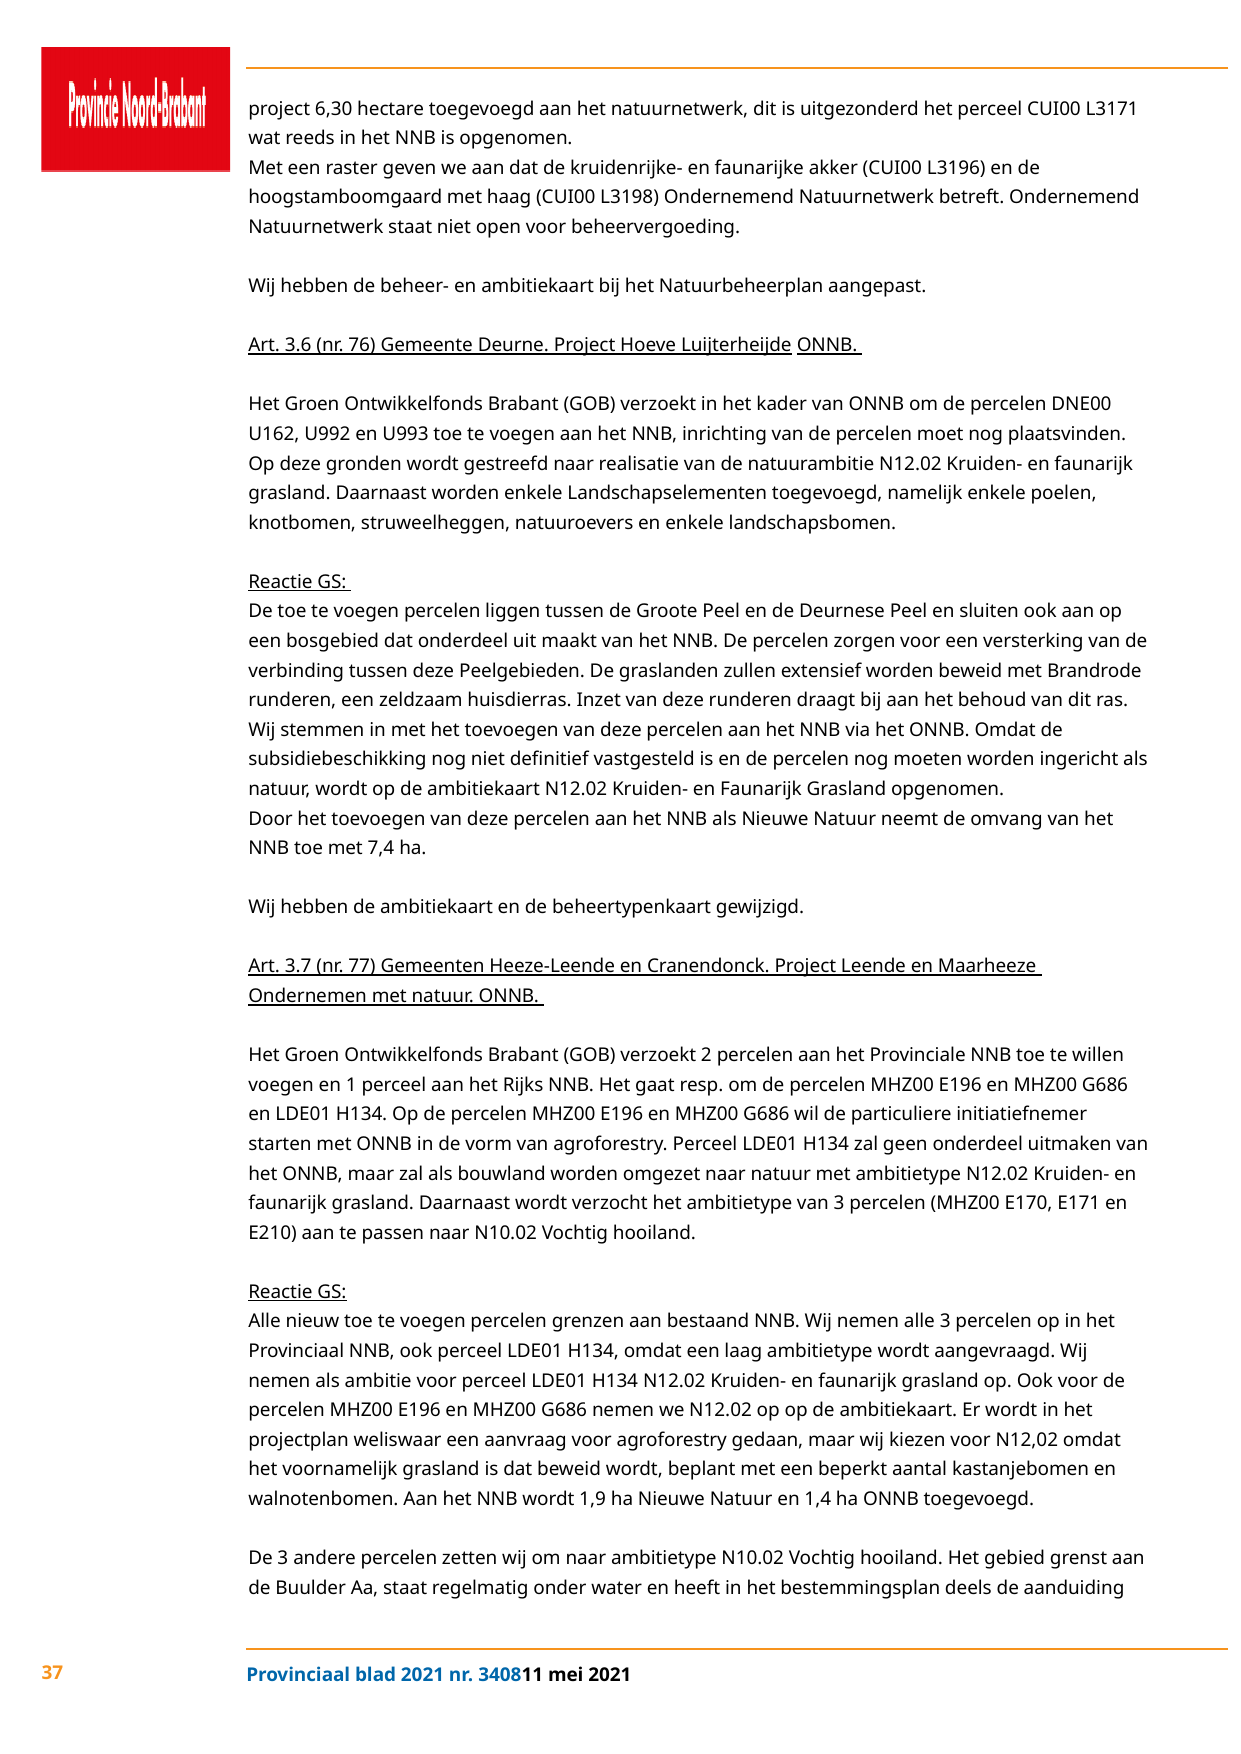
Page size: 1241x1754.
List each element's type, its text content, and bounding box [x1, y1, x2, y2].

text project 6,30 hectare toegevoegd aan het natuurnetwerk, dit is uitgezonderd het perceel CUI00 L3171 wat reeds in het NNB is opgenomen. [248, 95, 1152, 150]
picture [41, 47, 231, 172]
text Door het toevoegen van deze percelen aan het NNB als Nieuwe Natuur neemt de omvang van het NNB toe met 7,4 ha. [248, 805, 1152, 860]
text Alle nieuw toe te voegen percelen grenzen aan bestaand NNB. Wij nemen alle 3 percelen op in het Provinciaal NNB, ook perceel LDE01 H134, omdat een laag ambitietype wordt aangevraagd. Wij nemen als ambitie voor perceel LDE01 H134 N12.02 Kruiden- en faunarijk grasland op. Ook voor de percelen MHZ00 E196 en MHZ00 G686 nemen we N12.02 op op de ambitiekaart. Er wordt in het projectplan weliswaar een aanvraag voor agroforestry gedaan, maar wij kiezen voor N12,02 omdat het voornamelijk grasland is dat beweid wordt, beplant met een beperkt aantal kastanjebomen en walnotenbomen. Aan het NNB wordt 1,9 ha Nieuwe Natuur en 1,4 ha ONNB toegevoegd. [248, 1308, 1152, 1511]
text Wij stemmen in met het toevoegen van deze percelen aan het NNB via het ONNB. Omdat de subsidiebeschikking nog niet definitief vastgesteld is en de percelen nog moeten worden ingericht als natuur, wordt op de ambitiekaart N12.02 Kruiden- en Faunarijk Grasland opgenomen. [248, 716, 1152, 801]
text De 3 andere percelen zetten wij om naar ambitietype N10.02 Vochtig hooiland. Het gebied grenst aan de Buulder Aa, staat regelmatig onder water en heeft in het bestemmingsplan deels de aanduiding [248, 1544, 1152, 1600]
text Art. 3.7 (nr. 77) Gemeenten Heeze-Leende en Cranendonck. Project Leende en Maarheeze Ondernemen met natuur. ONNB. [248, 953, 1152, 1008]
text De toe te voegen percelen liggen tussen de Groote Peel en de Deurnese Peel en sluiten ook aan op een bosgebied dat onderdeel uit maakt van het NNB. De percelen zorgen voor een versterking van de verbinding tussen deze Peelgebieden. De graslanden zullen extensief worden beweid met Brandrode runderen, een zeldzaam huisdierras. Inzet van deze runderen draagt bij aan het behoud van dit ras. [248, 598, 1152, 712]
text Wij hebben de ambitiekaart en de beheertypenkaart gewijzigd. [248, 893, 1152, 919]
text Het Groen Ontwikkelfonds Brabant (GOB) verzoekt in het kader van ONNB om de percelen DNE00 U162, U992 en U993 toe te voegen aan het NNB, inrichting van de percelen moet nog plaatsvinden. Op deze gronden wordt gestreefd naar realisatie van de natuurambitie N12.02 Kruiden- en faunarijk grasland. Daarnaast worden enkele Landschapselementen toegevoegd, namelijk enkele poelen, knotbomen, struweelheggen, natuuroevers en enkele landschapsbomen. [248, 391, 1152, 535]
text Met een raster geven we aan dat de kruidenrijke- en faunarijke akker (CUI00 L3196) en de hoogstamboomgaard met haag (CUI00 L3198) Ondernemend Natuurnetwerk betreft. Ondernemend Natuurnetwerk staat niet open voor beheervergoeding. [248, 154, 1152, 239]
text Art. 3.6 (nr. 76) Gemeente Deurne. Project Hoeve Luijterheijde ONNB. [248, 331, 1152, 357]
text Wij hebben de beheer- en ambitiekaart bij het Natuurbeheerplan aangepast. [248, 272, 1152, 298]
text Het Groen Ontwikkelfonds Brabant (GOB) verzoekt 2 percelen aan het Provinciale NNB toe te willen voegen en 1 perceel aan het Rijks NNB. Het gaat resp. om de percelen MHZ00 E196 en MHZ00 G686 en LDE01 H134. Op de percelen MHZ00 E196 en MHZ00 G686 wil de particuliere initiatiefnemer starten met ONNB in de vorm van agroforestry. Perceel LDE01 H134 zal geen onderdeel uitmaken van het ONNB, maar zal als bouwland worden omgezet naar natuur met ambitietype N12.02 Kruiden- en faunarijk grasland. Daarnaast wordt verzocht het ambitietype van 3 percelen (MHZ00 E170, E171 en E210) aan te passen naar N10.02 Vochtig hooiland. [248, 1041, 1152, 1245]
text Reactie GS: [248, 568, 1152, 594]
text Reactie GS: [248, 1278, 1152, 1304]
